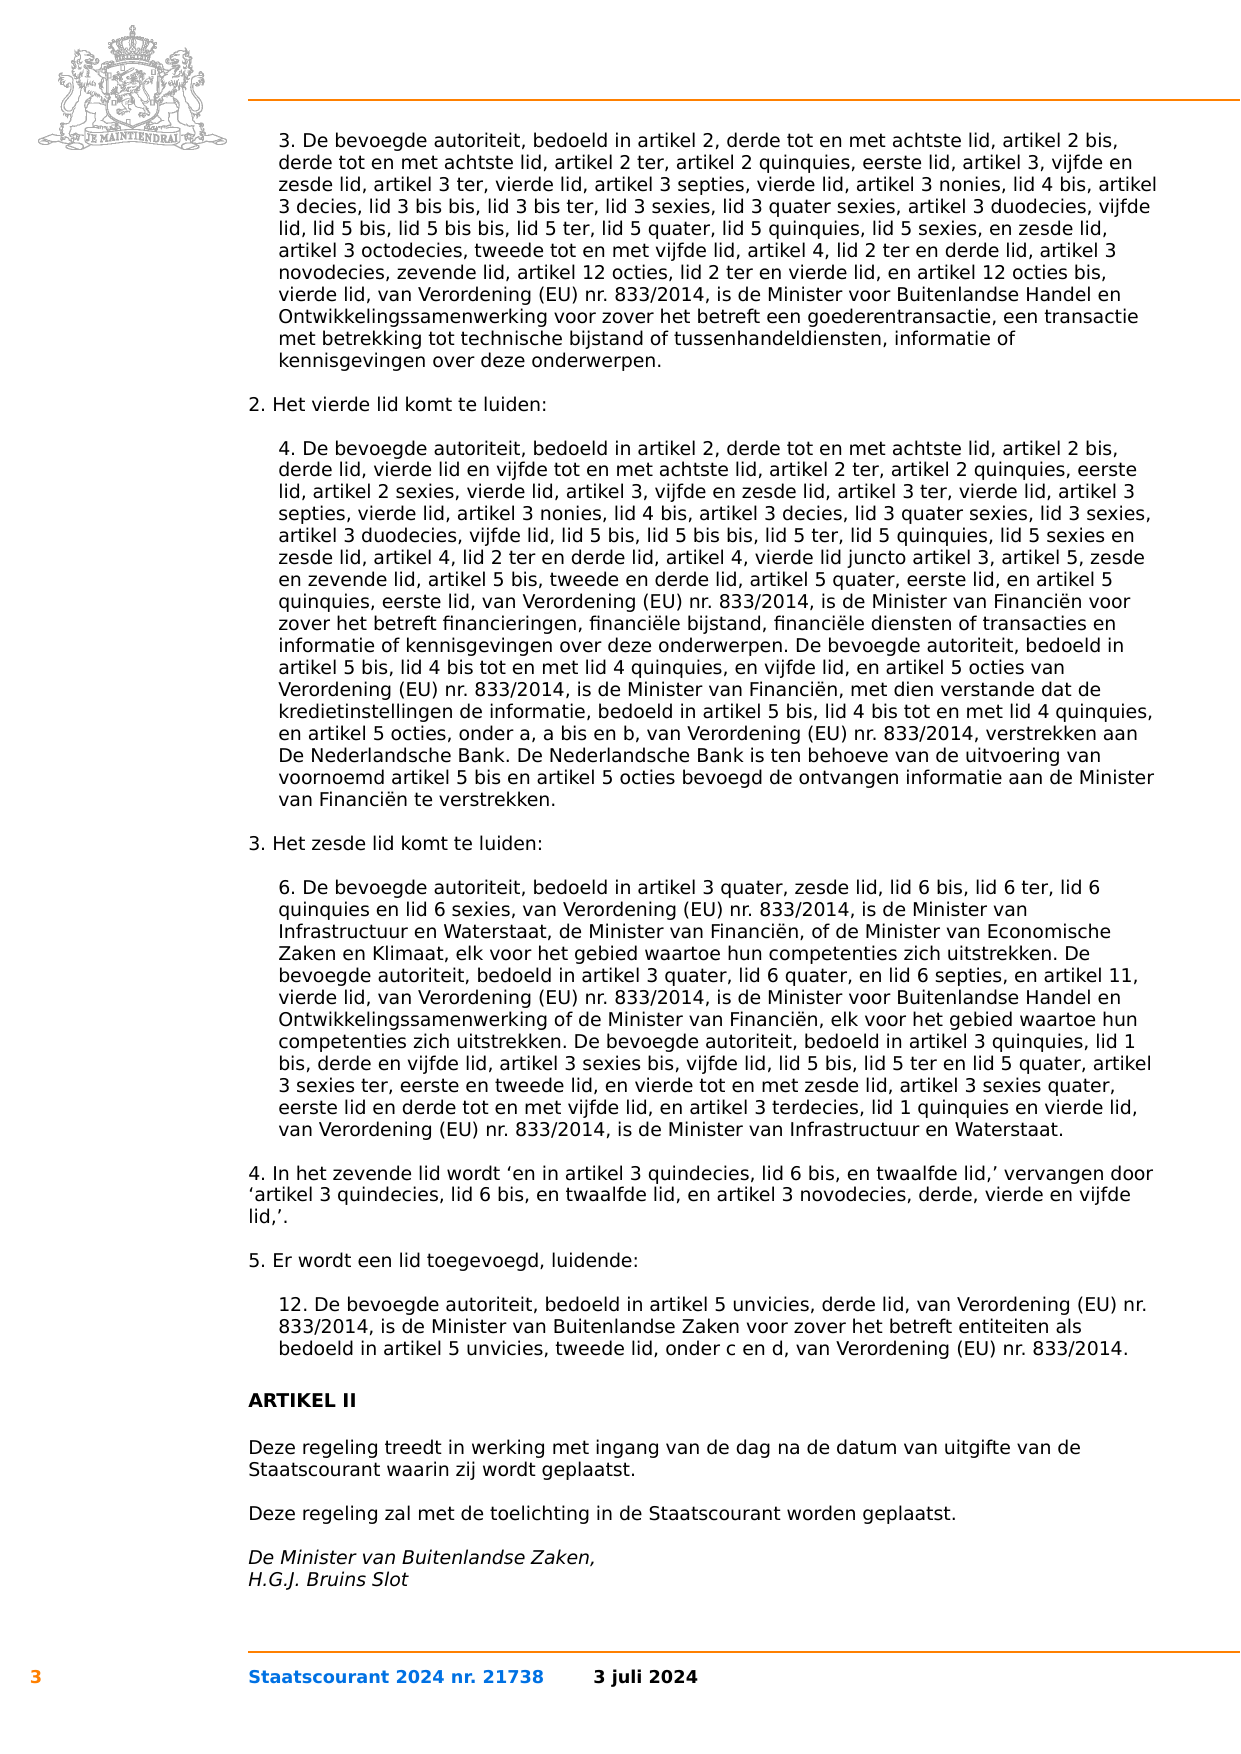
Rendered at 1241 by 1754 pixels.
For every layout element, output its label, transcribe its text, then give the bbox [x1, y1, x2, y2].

subtitle ARTIKEL II [248, 1390, 1163, 1412]
text 6. De bevoegde autoriteit, bedoeld in artikel 3 quater, zesde lid, lid 6 bis, lid 6 ter, lid 6 quinquies en lid 6 sexies, van Verordening (EU) nr. 833/2014, is de Minister van Infrastructuur en Waterstaat, de Minister van Financiën, of de Minister van Economische Zaken en Klimaat, elk voor het gebied waartoe hun competenties zich uitstrekken. De bevoegde autoriteit, bedoeld in artikel 3 quater, lid 6 quater, en lid 6 septies, en artikel 11, vierde lid, van Verordening (EU) nr. 833/2014, is de Minister voor Buitenlandse Handel en Ontwikkelingssamenwerking of de Minister van Financiën, elk voor het gebied waartoe hun competenties zich uitstrekken. De bevoegde autoriteit, bedoeld in artikel 3 quinquies, lid 1 bis, derde en vijfde lid, artikel 3 sexies bis, vijfde lid, lid 5 bis, lid 5 ter en lid 5 quater, artikel 3 sexies ter, eerste en tweede lid, en vierde tot en met zesde lid, artikel 3 sexies quater, eerste lid en derde tot en met vijfde lid, en artikel 3 terdecies, lid 1 quinquies en vierde lid, van Verordening (EU) nr. 833/2014, is de Minister van Infrastructuur en Waterstaat. [278, 877, 1163, 1141]
text 3. Het zesde lid komt te luiden: [248, 833, 1163, 855]
text Deze regeling zal met de toelichting in de Staatscourant worden geplaatst. [248, 1503, 1163, 1525]
text 2. Het vierde lid komt te luiden: [248, 393, 1163, 416]
text 12. De bevoegde autoriteit, bedoeld in artikel 5 unvicies, derde lid, van Verordening (EU) nr. 833/2014, is de Minister van Buitenlandse Zaken voor zover het betreft entiteiten als bedoeld in artikel 5 unvicies, tweede lid, onder c en d, van Verordening (EU) nr. 833/2014. [278, 1294, 1163, 1360]
text 4. De bevoegde autoriteit, bedoeld in artikel 2, derde tot en met achtste lid, artikel 2 bis, derde lid, vierde lid en vijfde tot en met achtste lid, artikel 2 ter, artikel 2 quinquies, eerste lid, artikel 2 sexies, vierde lid, artikel 3, vijfde en zesde lid, artikel 3 ter, vierde lid, artikel 3 septies, vierde lid, artikel 3 nonies, lid 4 bis, artikel 3 decies, lid 3 quater sexies, lid 3 sexies, artikel 3 duodecies, vijfde lid, lid 5 bis, lid 5 bis bis, lid 5 ter, lid 5 quinquies, lid 5 sexies en zesde lid, artikel 4, lid 2 ter en derde lid, artikel 4, vierde lid juncto artikel 3, artikel 5, zesde en zevende lid, artikel 5 bis, tweede en derde lid, artikel 5 quater, eerste lid, en artikel 5 quinquies, eerste lid, van Verordening (EU) nr. 833/2014, is de Minister van Financiën voor zover het betreft financieringen, financiële bijstand, financiële diensten of transacties en informatie of kennisgevingen over deze onderwerpen. De bevoegde autoriteit, bedoeld in artikel 5 bis, lid 4 bis tot en met lid 4 quinquies, en vijfde lid, en artikel 5 octies van Verordening (EU) nr. 833/2014, is de Minister van Financiën, met dien verstande dat de kredietinstellingen de informatie, bedoeld in artikel 5 bis, lid 4 bis tot en met lid 4 quinquies, en artikel 5 octies, onder a, a bis en b, van Verordening (EU) nr. 833/2014, verstrekken aan De Nederlandsche Bank. De Nederlandsche Bank is ten behoeve van de uitvoering van voornoemd artikel 5 bis en artikel 5 octies bevoegd de ontvangen informatie aan de Minister van Financiën te verstrekken. [278, 437, 1163, 811]
text 3. De bevoegde autoriteit, bedoeld in artikel 2, derde tot en met achtste lid, artikel 2 bis, derde tot en met achtste lid, artikel 2 ter, artikel 2 quinquies, eerste lid, artikel 3, vijfde en zesde lid, artikel 3 ter, vierde lid, artikel 3 septies, vierde lid, artikel 3 nonies, lid 4 bis, artikel 3 decies, lid 3 bis bis, lid 3 bis ter, lid 3 sexies, lid 3 quater sexies, artikel 3 duodecies, vijfde lid, lid 5 bis, lid 5 bis bis, lid 5 ter, lid 5 quater, lid 5 quinquies, lid 5 sexies, en zesde lid, artikel 3 octodecies, tweede tot en met vijfde lid, artikel 4, lid 2 ter en derde lid, artikel 3 novodecies, zevende lid, artikel 12 octies, lid 2 ter en vierde lid, en artikel 12 octies bis, vierde lid, van Verordening (EU) nr. 833/2014, is de Minister voor Buitenlandse Handel en Ontwikkelingssamenwerking voor zover het betreft een goederentransactie, een transactie met betrekking tot technische bijstand of tussenhandeldiensten, informatie of kennisgevingen over deze onderwerpen. [278, 130, 1163, 372]
text 4. In het zevende lid wordt ‘en in artikel 3 quindecies, lid 6 bis, en twaalfde lid,’ vervangen door ‘artikel 3 quindecies, lid 6 bis, en twaalfde lid, en artikel 3 novodecies, derde, vierde en vijfde lid,’. [248, 1162, 1163, 1228]
text De Minister van Buitenlandse Zaken, H.G.J. Bruins Slot [248, 1547, 1163, 1591]
picture [38, 25, 227, 150]
text Deze regeling treedt in werking met ingang van de dag na de datum van uitgifte van de Staatscourant waarin zij wordt geplaatst. [248, 1437, 1163, 1481]
text 5. Er wordt een lid toegevoegd, luidende: [248, 1250, 1163, 1272]
